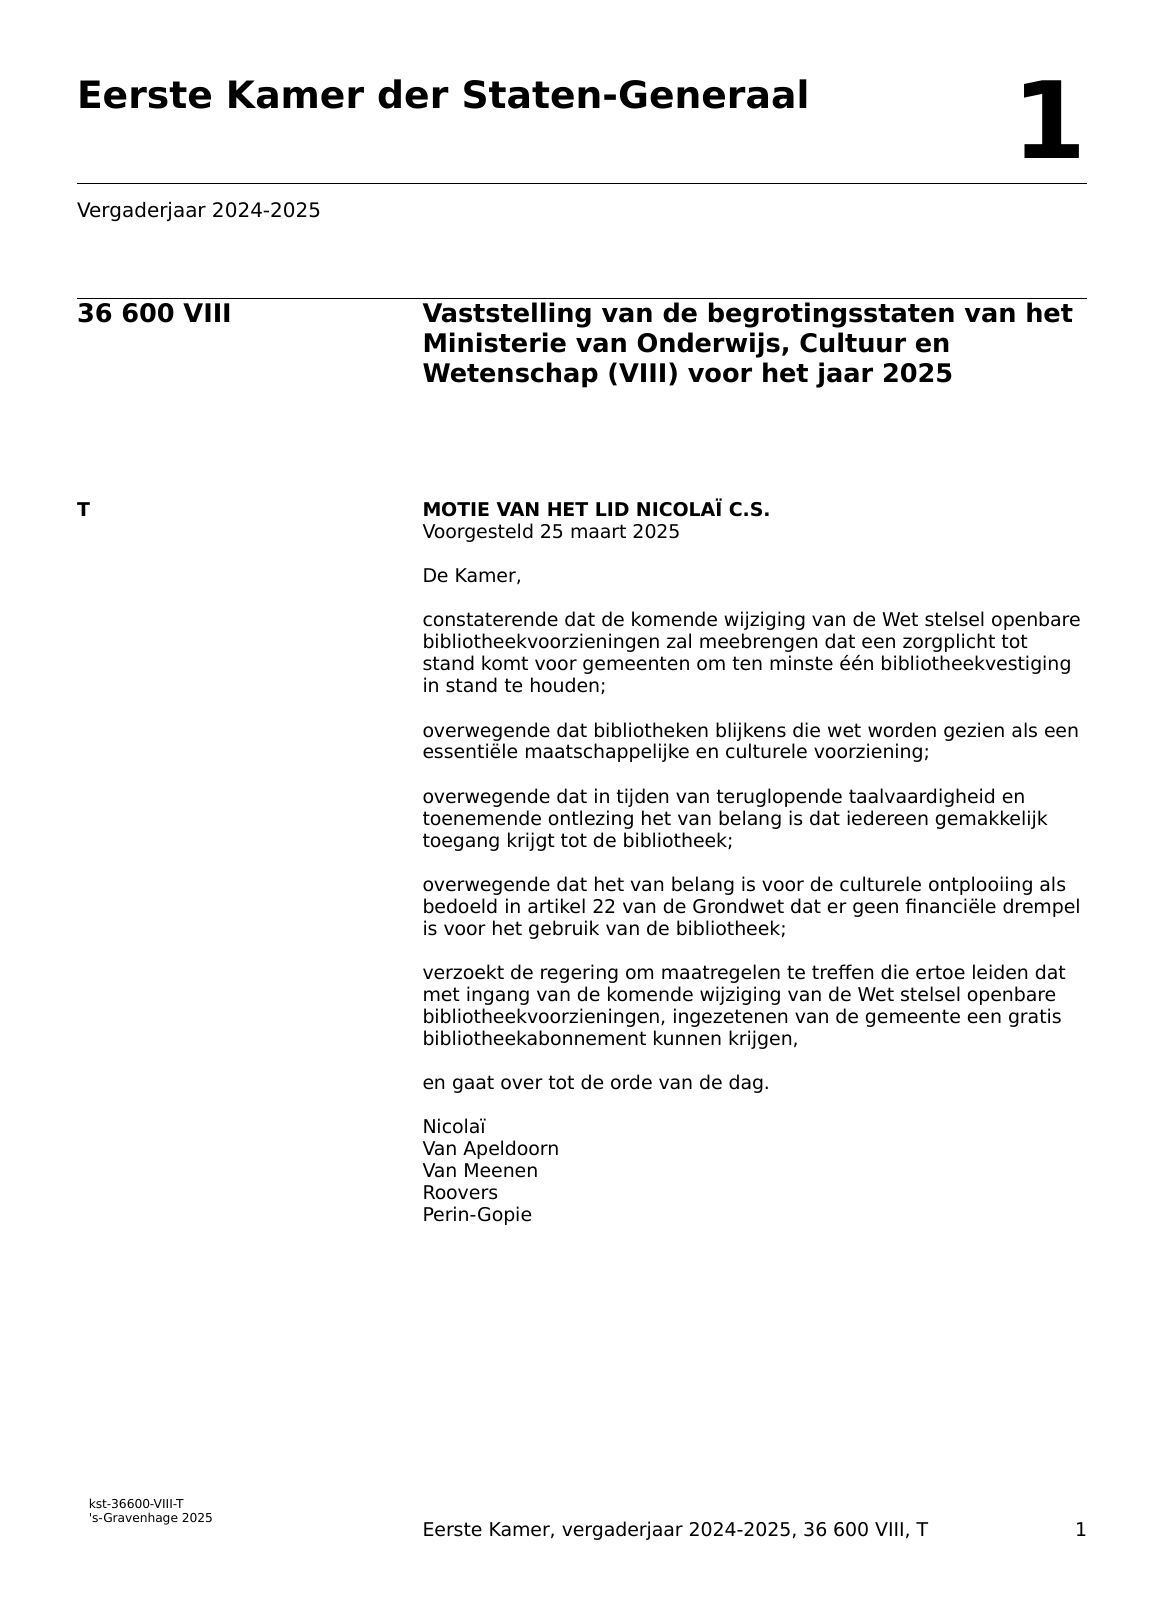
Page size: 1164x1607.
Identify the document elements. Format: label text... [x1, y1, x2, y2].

table_cell Vergaderjaar 2024-2025 [77, 184, 1087, 298]
subtitle T MOTIE VAN HET LID NICOLAÏ C.S. [77, 499, 1087, 521]
text overwegende dat in tijden van teruglopende taalvaardigheid en toenemende ontlezing het van belang is dat iedereen gemakkelijk toegang krijgt tot de bibliotheek; [422, 786, 1087, 852]
text Nicolaï [422, 1116, 1087, 1138]
text Van Meenen [422, 1160, 1087, 1182]
text verzoekt de regering om maatregelen te treffen die ertoe leiden dat met ingang van de komende wijziging van de Wet stelsel openbare bibliotheekvoorzieningen, ingezetenen van de gemeente een gratis bibliotheekabonnement kunnen krijgen, [422, 962, 1087, 1050]
text constaterende dat de komende wijziging van de Wet stelsel openbare bibliotheekvoorzieningen zal meebrengen dat een zorgplicht tot stand komt voor gemeenten om ten minste één bibliotheekvestiging in stand te houden; [422, 609, 1087, 697]
text Perin-Gopie [422, 1204, 1087, 1226]
text Voorgesteld 25 maart 2025 [422, 521, 1087, 543]
text en gaat over tot de orde van de dag. [422, 1072, 1087, 1094]
table_header Eerste Kamer der Staten-Generaal [77, 59, 886, 183]
text Roovers [422, 1182, 1087, 1204]
subtitle 36 600 VIII Vaststelling van de begrotingsstaten van het Ministerie van Onderwijs, Cultuur en Wetenschap (VIII) voor het jaar 2025 [77, 299, 1087, 388]
text Van Apeldoorn [422, 1138, 1087, 1160]
text kst-36600-VIII-T [88, 1497, 323, 1511]
text 's-Gravenhage 2025 [88, 1511, 323, 1525]
table_header 1 [886, 59, 1087, 183]
text overwegende dat bibliotheken blijkens die wet worden gezien als een essentiële maatschappelijke en culturele voorziening; [422, 719, 1087, 763]
text overwegende dat het van belang is voor de culturele ontplooiing als bedoeld in artikel 22 van de Grondwet dat er geen financiële drempel is voor het gebruik van de bibliotheek; [422, 874, 1087, 940]
text De Kamer, [422, 565, 1087, 587]
